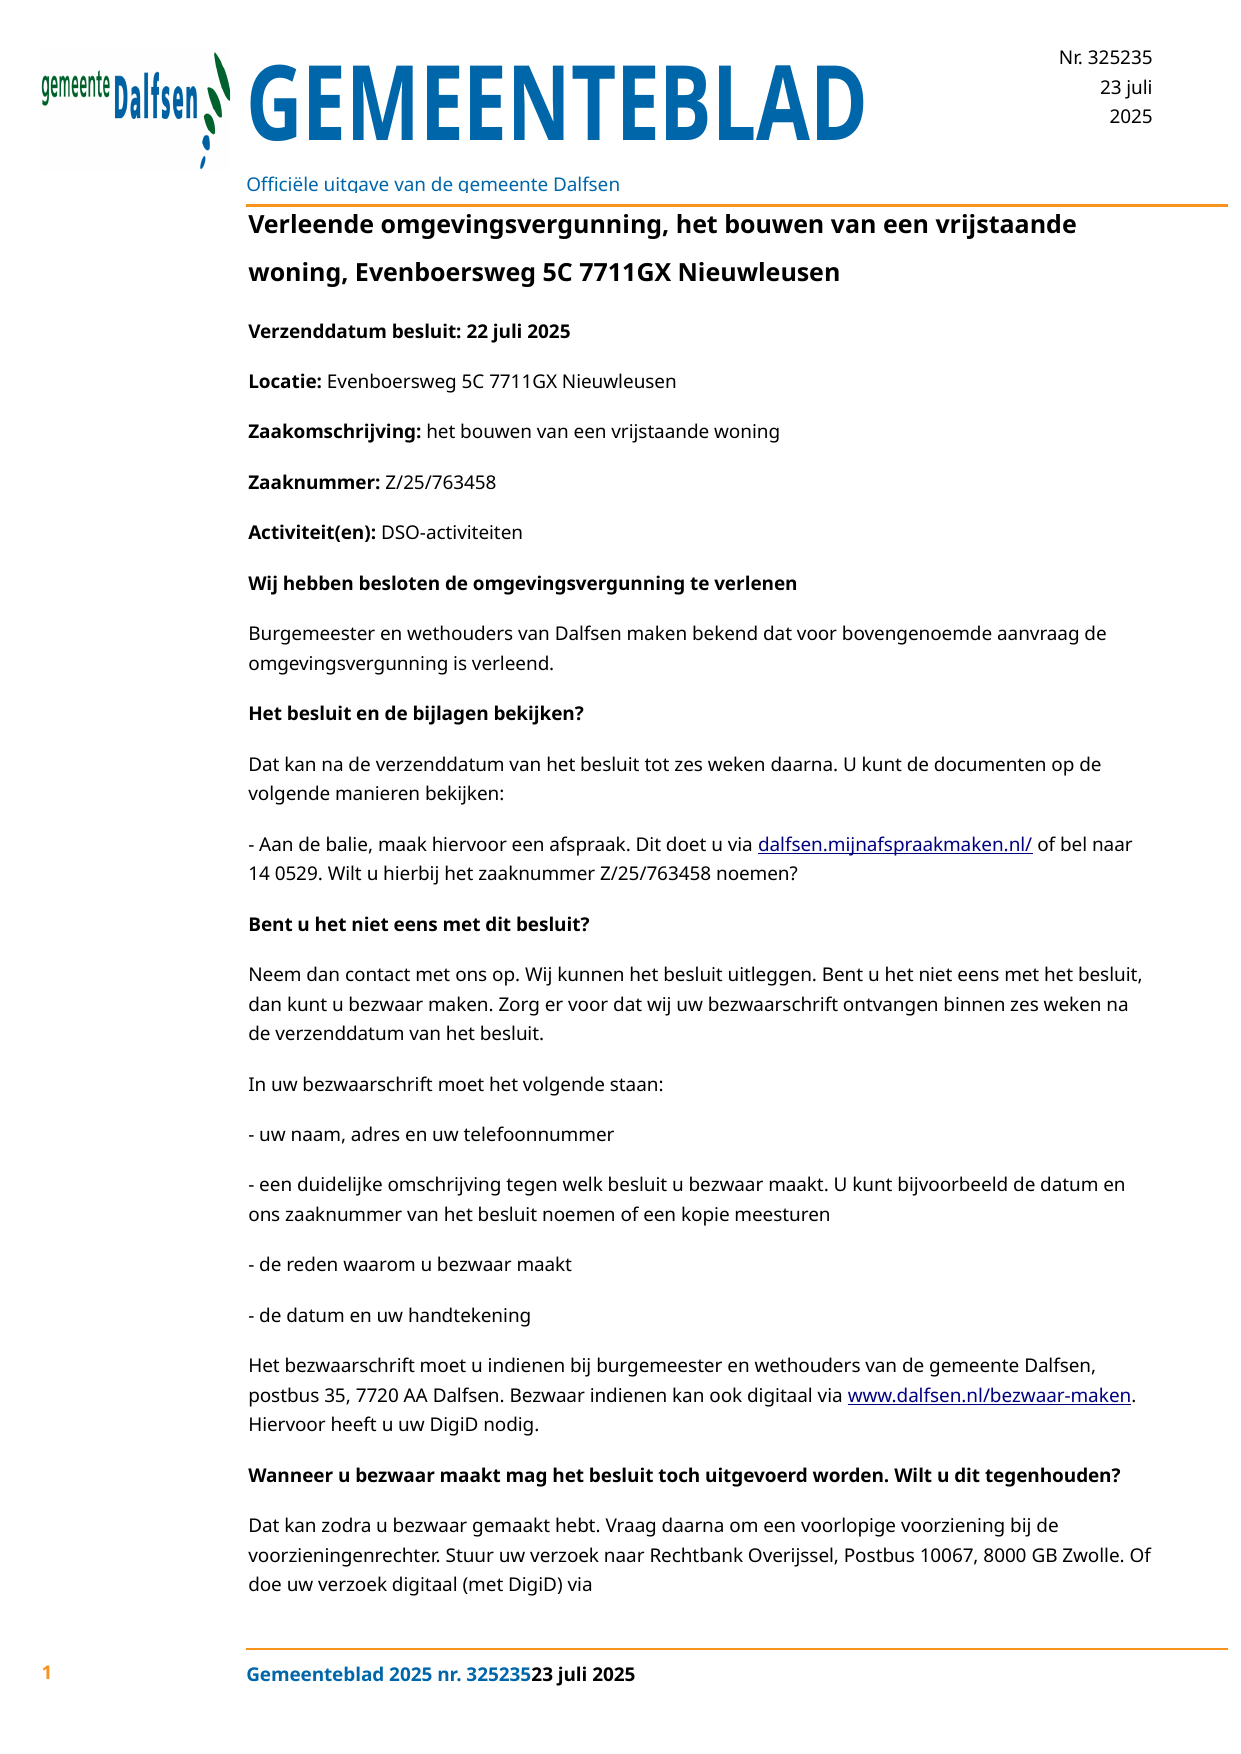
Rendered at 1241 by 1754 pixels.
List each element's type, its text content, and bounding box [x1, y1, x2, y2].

text - uw naam, adres en uw telefoonnummer [248, 1121, 1152, 1147]
text Bent u het niet eens met dit besluit? [248, 911, 1152, 937]
text Dat kan zodra u bezwaar gemaakt hebt. Vraag daarna om een voorlopige voorziening bij de voorzieningenrechter. Stuur uw verzoek naar Rechtbank Overijssel, Postbus 10067, 8000 GB Zwolle. Of doe uw verzoek digitaal (met DigiD) via [248, 1512, 1152, 1597]
text - een duidelijke omschrijving tegen welk besluit u bezwaar maakt. U kunt bijvoorbeeld de datum en ons zaaknummer van het besluit noemen of een kopie meesturen [248, 1172, 1152, 1227]
text In uw bezwaarschrift moet het volgende staan: [248, 1071, 1152, 1097]
text Wanneer u bezwaar maakt mag het besluit toch uitgevoerd worden. Wilt u dit tegenhouden? [248, 1462, 1152, 1488]
text Wij hebben besloten de omgevingsvergunning te verlenen [248, 570, 1152, 596]
text - de reden waarom u bezwaar maakt [248, 1252, 1152, 1277]
picture [41, 47, 231, 172]
text Verzenddatum besluit: 22 juli 2025 [248, 318, 1152, 344]
text Verleende omgevingsvergunning, het bouwen van een vrijstaande woning, Evenboersweg 5C 7711GX Nieuwleusen [248, 207, 1152, 288]
text Zaaknummer: Z/25/763458 [248, 469, 1152, 495]
text Neem dan contact met ons op. Wij kunnen het besluit uitleggen. Bent u het niet eens met het besluit, dan kunt u bezwaar maken. Zorg er voor dat wij uw bezwaarschrift ontvangen binnen zes weken na de verzenddatum van het besluit. [248, 961, 1152, 1046]
text Het besluit en de bijlagen bekijken? [248, 700, 1152, 726]
text - de datum en uw handtekening [248, 1302, 1152, 1328]
text Dat kan na de verzenddatum van het besluit tot zes weken daarna. U kunt de documenten op de volgende manieren bekijken: [248, 751, 1152, 806]
text Activiteit(en): DSO-activiteiten [248, 519, 1152, 545]
text - Aan de balie, maak hiervoor een afspraak. Dit doet u via dalfsen.mijnafspraakmaken.nl/ of bel naar 14 0529. Wilt u hierbij het zaaknummer Z/25/763458 noemen? [248, 831, 1152, 886]
text Zaakomschrijving: het bouwen van een vrijstaande woning [248, 419, 1152, 444]
text Burgemeester en wethouders van Dalfsen maken bekend dat voor bovengenoemde aanvraag de omgevingsvergunning is verleend. [248, 620, 1152, 676]
text Het bezwaarschrift moet u indienen bij burgemeester en wethouders van de gemeente Dalfsen, postbus 35, 7720 AA Dalfsen. Bezwaar indienen kan ook digitaal via www.dalfsen.nl/bezwaar-maken. Hiervoor heeft u uw DigiD nodig. [248, 1352, 1152, 1437]
text Locatie: Evenboersweg 5C 7711GX Nieuwleusen [248, 368, 1152, 394]
